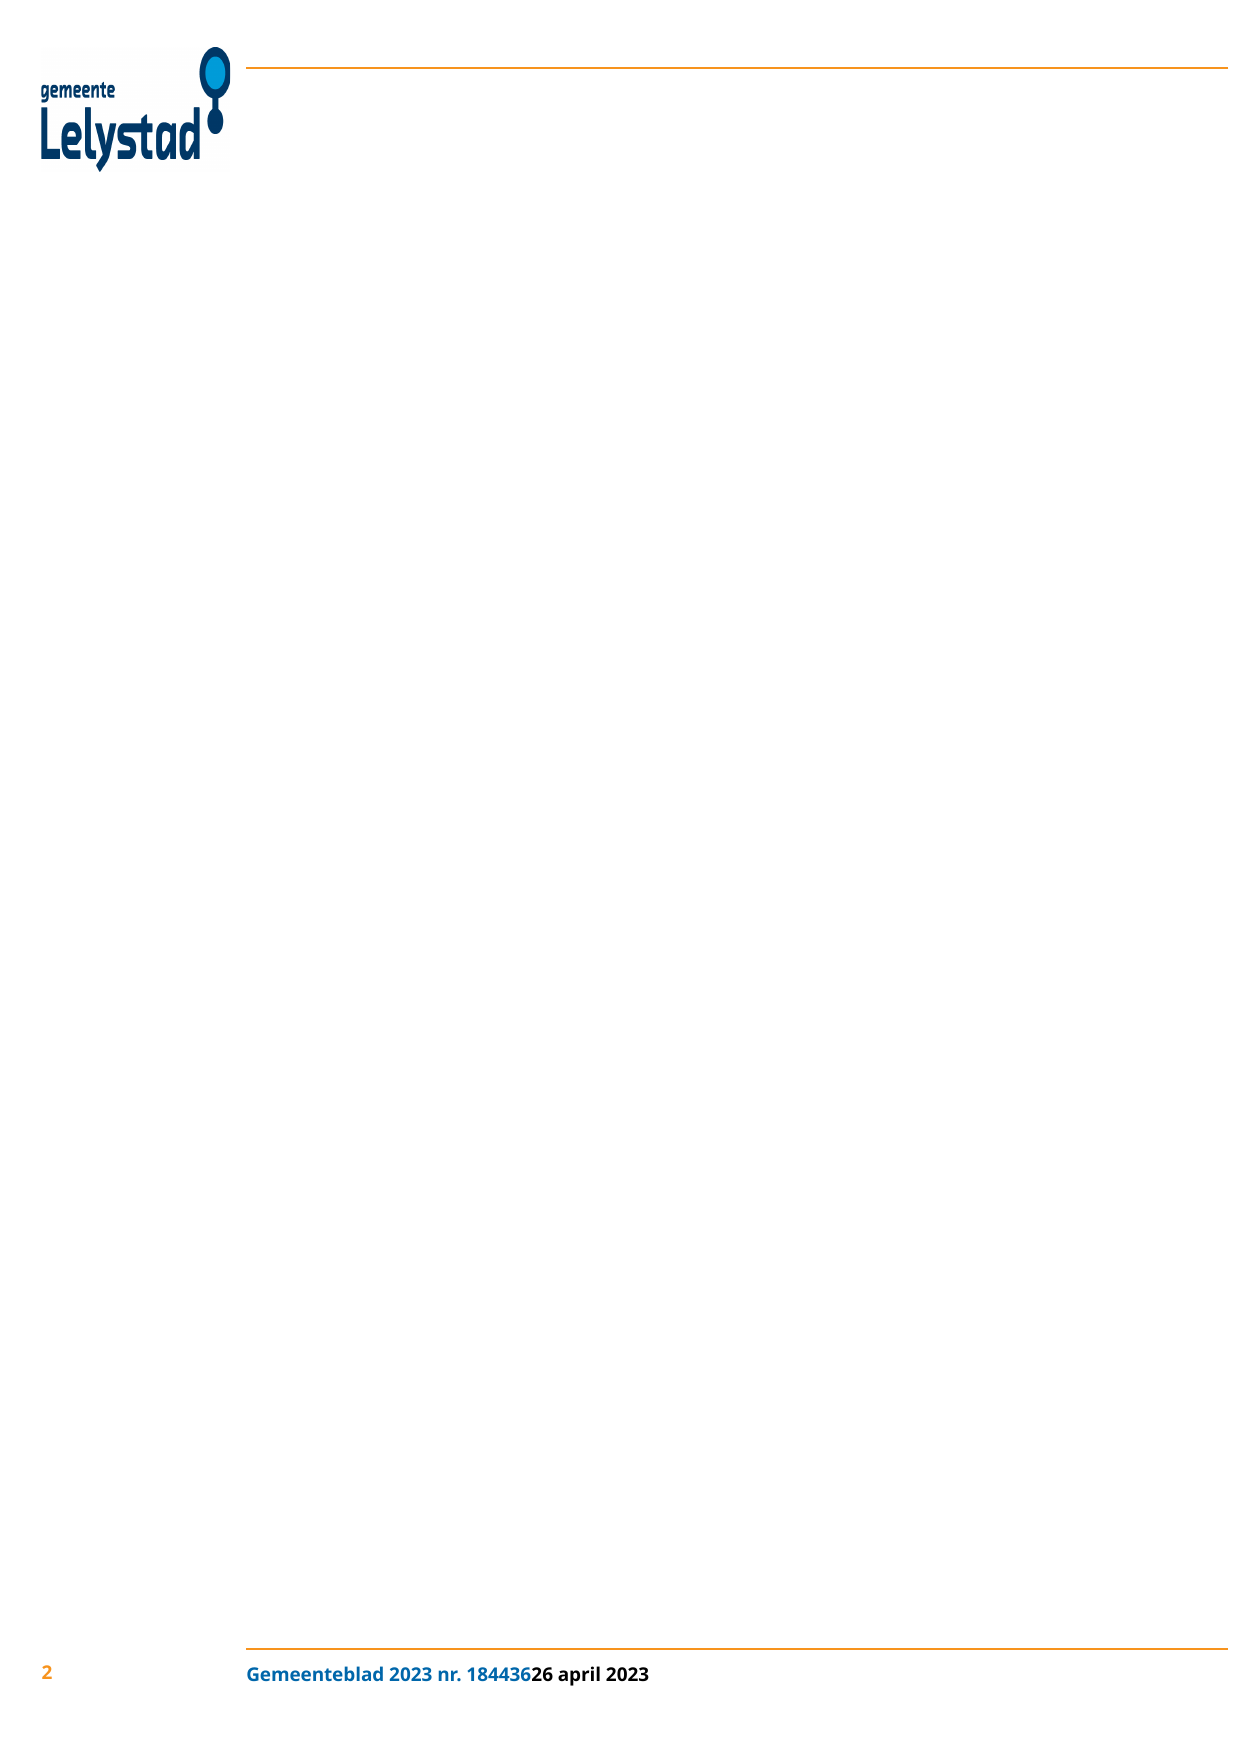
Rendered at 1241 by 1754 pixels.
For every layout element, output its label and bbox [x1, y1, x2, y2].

picture [41, 47, 231, 172]
